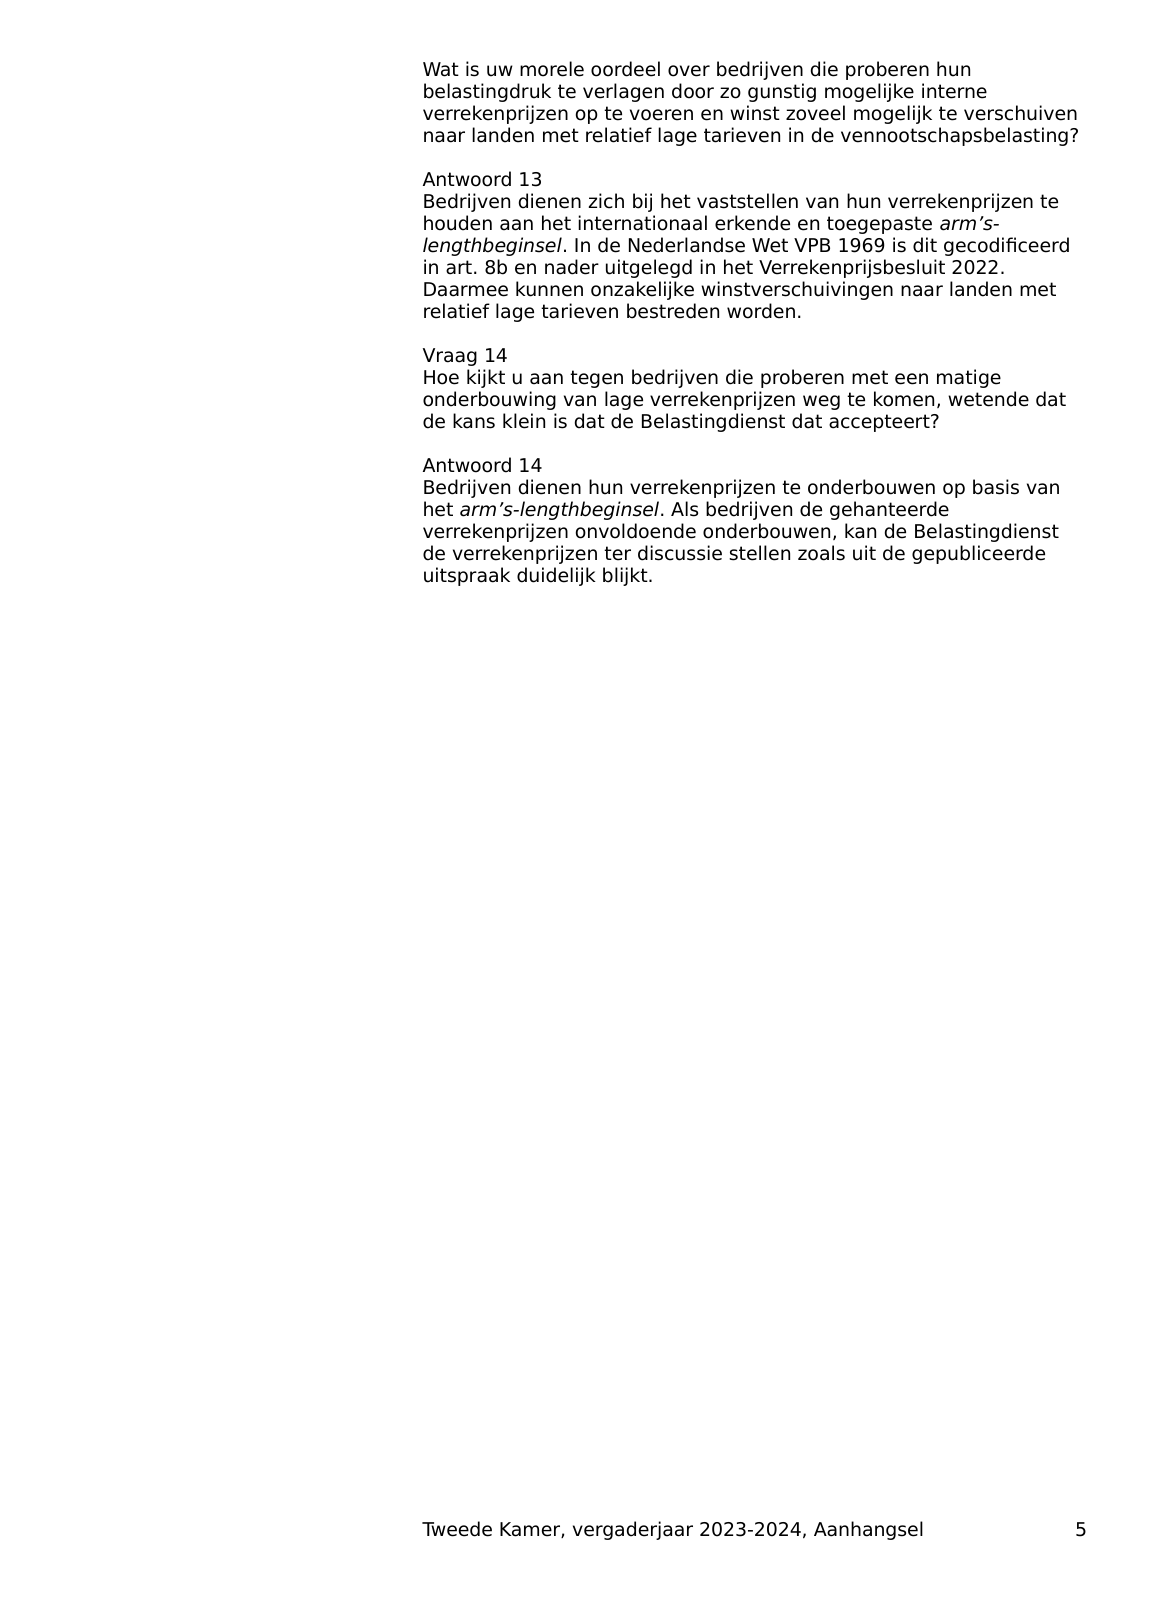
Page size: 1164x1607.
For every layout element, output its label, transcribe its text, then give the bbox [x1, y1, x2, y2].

text Hoe kijkt u aan tegen bedrijven die proberen met een matige onderbouwing van lage verrekenprijzen weg te komen, wetende dat de kans klein is dat de Belastingdienst dat accepteert? [422, 367, 1087, 433]
text Bedrijven dienen hun verrekenprijzen te onderbouwen op basis van het arm’s-lengthbeginsel. Als bedrijven de gehanteerde verrekenprijzen onvoldoende onderbouwen, kan de Belastingdienst de verrekenprijzen ter discussie stellen zoals uit de gepubliceerde uitspraak duidelijk blijkt. [422, 477, 1087, 587]
text Vraag 14 [422, 345, 1087, 367]
text Bedrijven dienen zich bij het vaststellen van hun verrekenprijzen te houden aan het internationaal erkende en toegepaste arm’s-lengthbeginsel. In de Nederlandse Wet VPB 1969 is dit gecodificeerd in art. 8b en nader uitgelegd in het Verrekenprijsbesluit 2022. Daarmee kunnen onzakelijke winstverschuivingen naar landen met relatief lage tarieven bestreden worden. [422, 191, 1087, 323]
text Wat is uw morele oordeel over bedrijven die proberen hun belastingdruk te verlagen door zo gunstig mogelijke interne verrekenprijzen op te voeren en winst zoveel mogelijk te verschuiven naar landen met relatief lage tarieven in de vennootschapsbelasting? [422, 59, 1087, 147]
text Antwoord 13 [422, 169, 1087, 191]
text Antwoord 14 [422, 455, 1087, 477]
